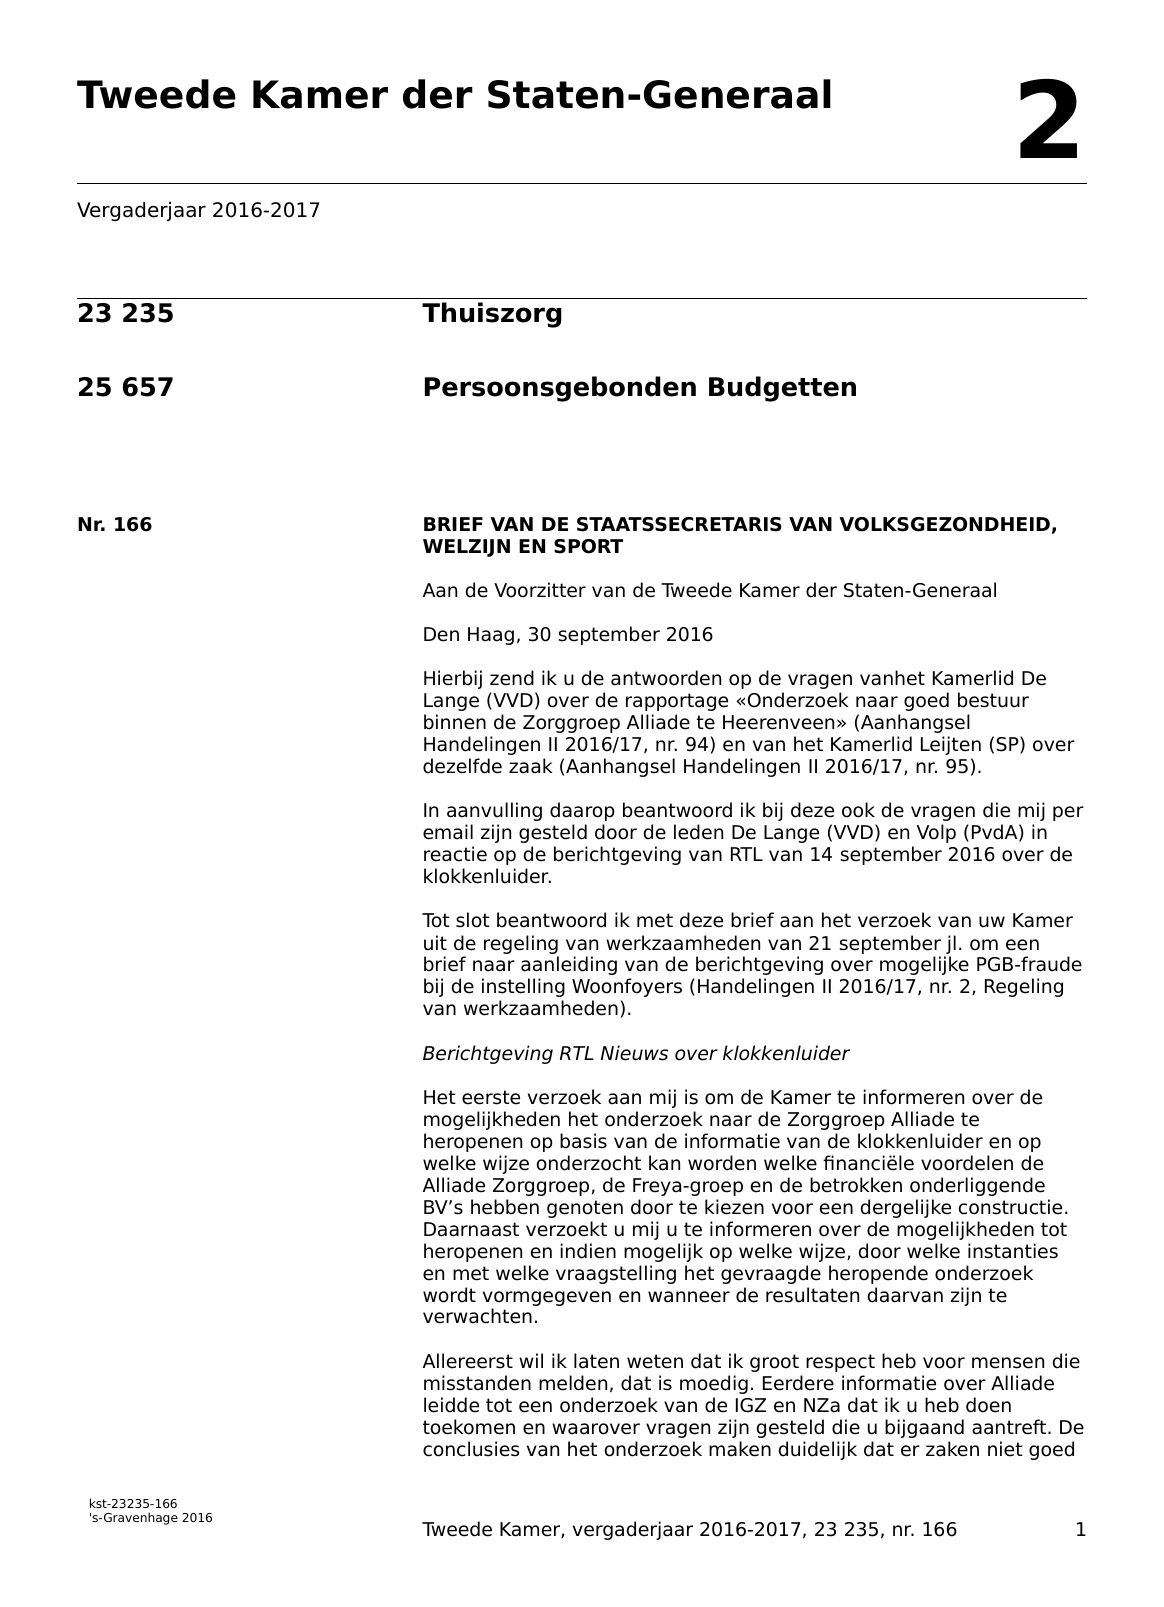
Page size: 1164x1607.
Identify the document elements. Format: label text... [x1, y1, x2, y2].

table_cell Vergaderjaar 2016-2017 [77, 184, 1087, 298]
subtitle 23 235 Thuiszorg [77, 299, 1087, 329]
text Aan de Voorzitter van de Tweede Kamer der Staten-Generaal [422, 580, 1087, 602]
subtitle Berichtgeving RTL Nieuws over klokkenluider [422, 1042, 1087, 1064]
text 's-Gravenhage 2016 [88, 1511, 323, 1525]
text Het eerste verzoek aan mij is om de Kamer te informeren over de mogelijkheden het onderzoek naar de Zorggroep Alliade te heropenen op basis van de informatie van de klokkenluider en op welke wijze onderzocht kan worden welke financiële voordelen de Alliade Zorggroep, de Freya-groep en de betrokken onderliggende BV’s hebben genoten door te kiezen voor een dergelijke constructie. Daarnaast verzoekt u mij u te informeren over de mogelijkheden tot heropenen en indien mogelijk op welke wijze, door welke instanties en met welke vraagstelling het gevraagde heropende onderzoek wordt vormgegeven en wanneer de resultaten daarvan zijn te verwachten. [422, 1087, 1087, 1328]
text Allereerst wil ik laten weten dat ik groot respect heb voor mensen die misstanden melden, dat is moedig. Eerdere informatie over Alliade leidde tot een onderzoek van de IGZ en NZa dat ik u heb doen toekomen en waarover vragen zijn gesteld die u bijgaand aantreft. De conclusies van het onderzoek maken duidelijk dat er zaken niet goed [422, 1351, 1087, 1461]
text kst-23235-166 [88, 1497, 323, 1511]
subtitle 25 657 Persoonsgebonden Budgetten [77, 373, 1087, 403]
text Den Haag, 30 september 2016 [422, 624, 1087, 646]
text Tot slot beantwoord ik met deze brief aan het verzoek van uw Kamer uit de regeling van werkzaamheden van 21 september jl. om een brief naar aanleiding van de berichtgeving over mogelijke PGB-fraude bij de instelling Woonfoyers (Handelingen II 2016/17, nr. 2, Regeling van werkzaamheden). [422, 910, 1087, 1020]
text Hierbij zend ik u de antwoorden op de vragen vanhet Kamerlid De Lange (VVD) over de rapportage «Onderzoek naar goed bestuur binnen de Zorggroep Alliade te Heerenveen» (Aanhangsel Handelingen II 2016/17, nr. 94) en van het Kamerlid Leijten (SP) over dezelfde zaak (Aanhangsel Handelingen II 2016/17, nr. 95). [422, 668, 1087, 778]
subtitle Nr. 166 BRIEF VAN DE STAATSSECRETARIS VAN VOLKSGEZONDHEID, WELZIJN EN SPORT [77, 514, 1087, 558]
table_header Tweede Kamer der Staten-Generaal [77, 59, 886, 183]
text In aanvulling daarop beantwoord ik bij deze ook de vragen die mij per email zijn gesteld door de leden De Lange (VVD) en Volp (PvdA) in reactie op de berichtgeving van RTL van 14 september 2016 over de klokkenluider. [422, 800, 1087, 888]
table_header 2 [886, 59, 1087, 183]
